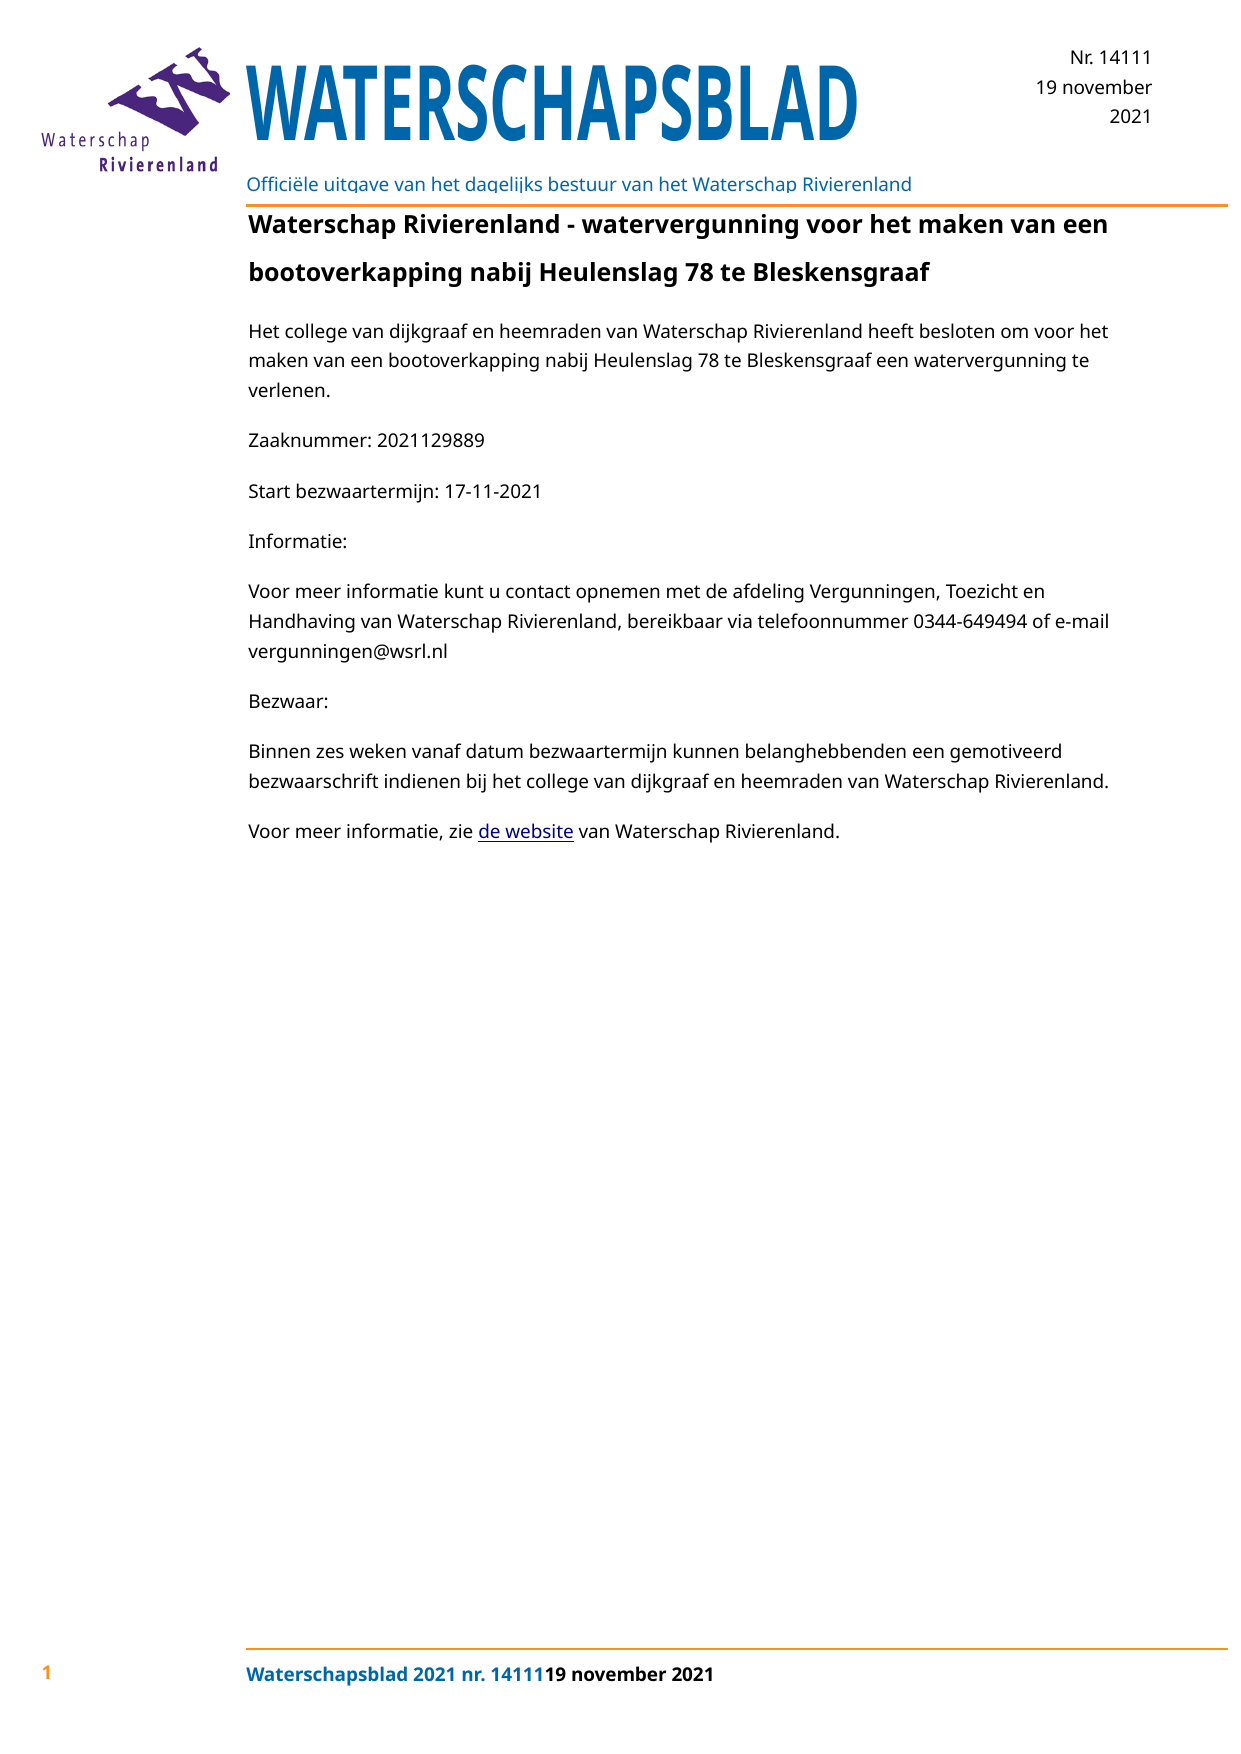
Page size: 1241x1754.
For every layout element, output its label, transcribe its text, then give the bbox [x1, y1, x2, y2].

text Zaaknummer: 2021129889 [248, 427, 1152, 453]
picture [41, 47, 231, 172]
text Het college van dijkgraaf en heemraden van Waterschap Rivierenland heeft besloten om voor het maken van een bootoverkapping nabij Heulenslag 78 te Bleskensgraaf een watervergunning te verlenen. [248, 318, 1152, 403]
text Voor meer informatie, zie de website van Waterschap Rivierenland. [248, 819, 1152, 844]
text Waterschap Rivierenland - watervergunning voor het maken van een bootoverkapping nabij Heulenslag 78 te Bleskensgraaf [248, 207, 1152, 288]
text Start bezwaartermijn: 17-11-2021 [248, 478, 1152, 504]
text Voor meer informatie kunt u contact opnemen met de afdeling Vergunningen, Toezicht en Handhaving van Waterschap Rivierenland, bereikbaar via telefoonnummer 0344-649494 of e-mail vergunningen@wsrl.nl [248, 579, 1152, 664]
text Informatie: [248, 528, 1152, 554]
text Bezwaar: [248, 688, 1152, 714]
text Binnen zes weken vanaf datum bezwaartermijn kunnen belanghebbenden een gemotiveerd bezwaarschrift indienen bij het college van dijkgraaf en heemraden van Waterschap Rivierenland. [248, 739, 1152, 794]
